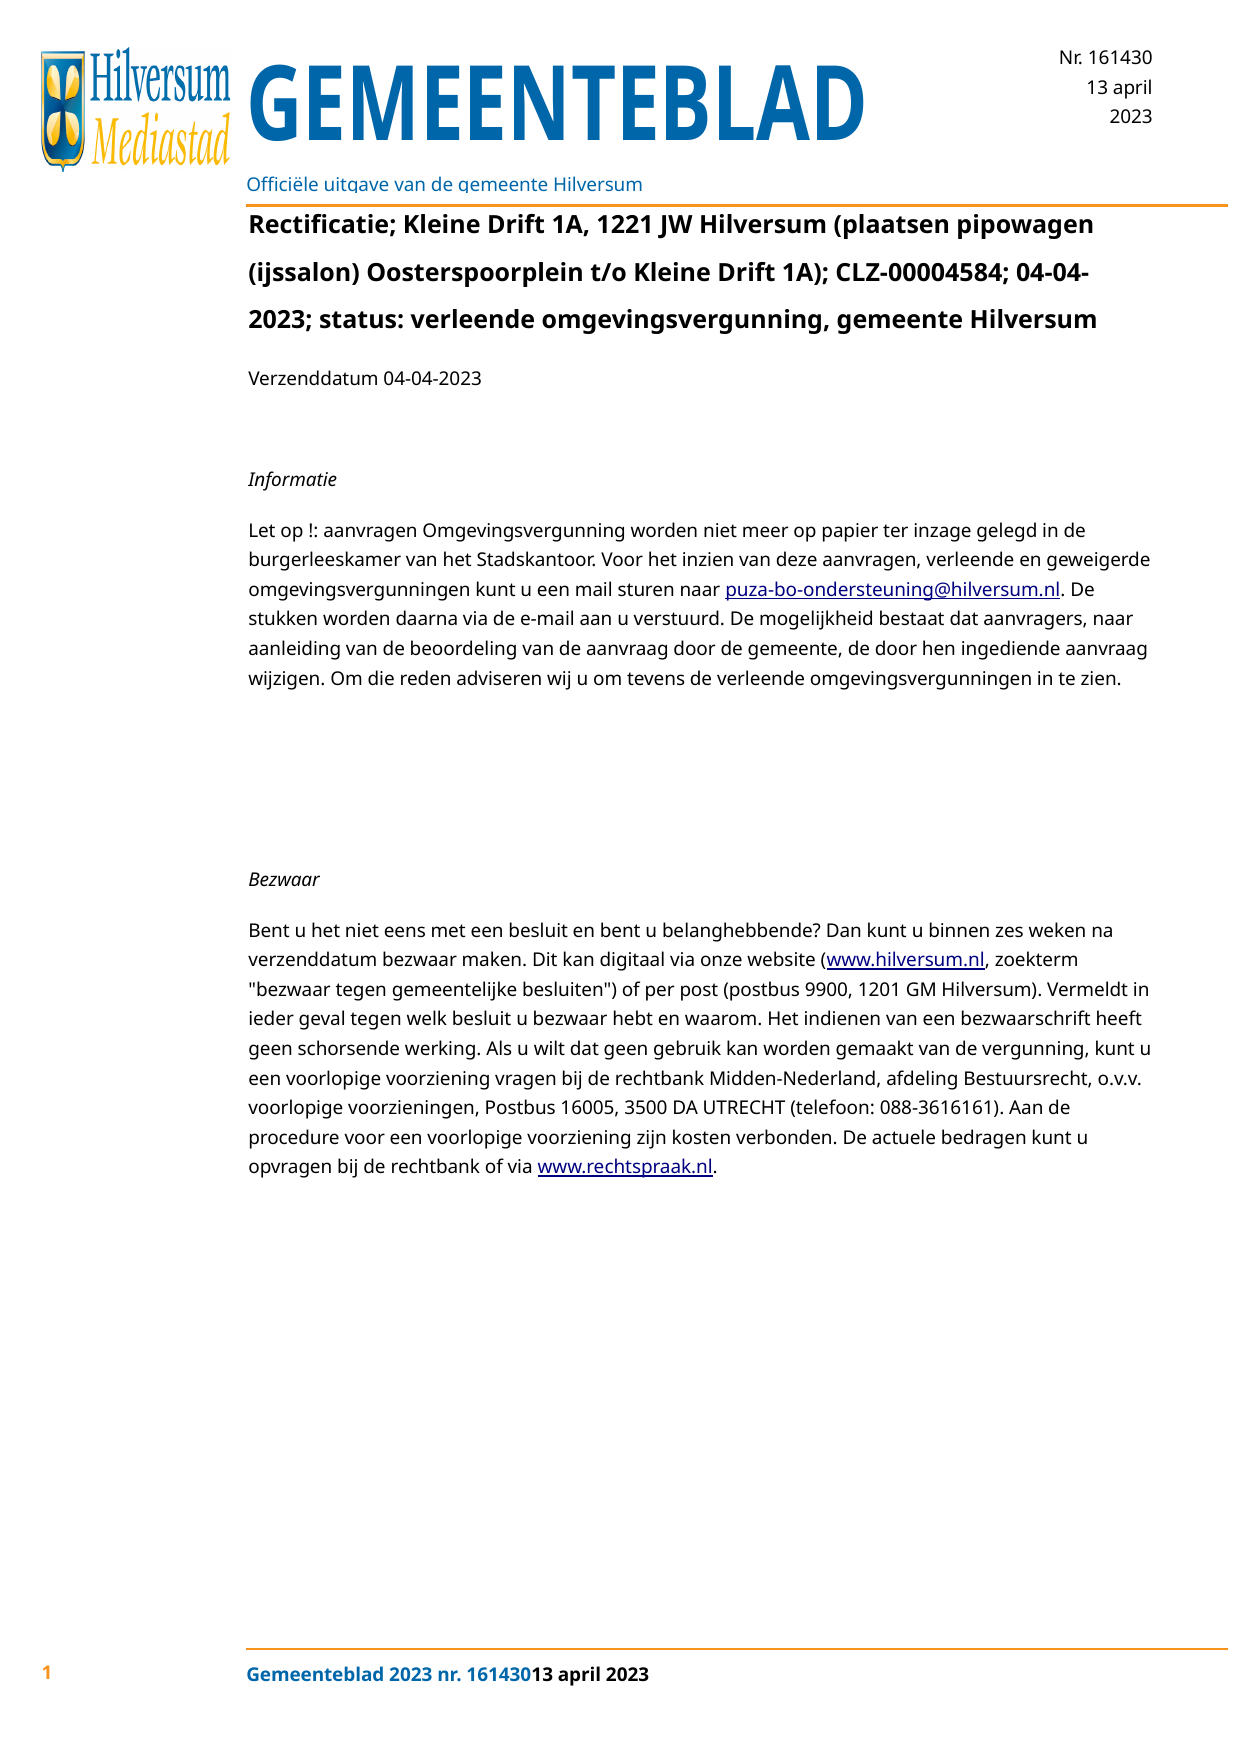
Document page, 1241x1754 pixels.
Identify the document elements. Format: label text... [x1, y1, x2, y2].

text Bezwaar [248, 866, 1152, 892]
text Rectificatie; Kleine Drift 1A, 1221 JW Hilversum (plaatsen pipowagen (ijssalon) Oosterspoorplein t/o Kleine Drift 1A); CLZ-00004584; 04-04-2023; status: verleende omgevingsvergunning, gemeente Hilversum [248, 207, 1152, 336]
picture [41, 47, 231, 172]
text Let op !: aanvragen Omgevingsvergunning worden niet meer op papier ter inzage gelegd in de burgerleeskamer van het Stadskantoor. Voor het inzien van deze aanvragen, verleende en geweigerde omgevingsvergunningen kunt u een mail sturen naar puza-bo-ondersteuning@hilversum.nl. De stukken worden daarna via de e-mail aan u verstuurd. De mogelijkheid bestaat dat aanvragers, naar aanleiding van de beoordeling van de aanvraag door de gemeente, de door hen ingediende aanvraag wijzigen. Om die reden adviseren wij u om tevens de verleende omgevingsvergunningen in te zien. [248, 517, 1152, 690]
text Bent u het niet eens met een besluit en bent u belanghebbende? Dan kunt u binnen zes weken na verzenddatum bezwaar maken. Dit kan digitaal via onze website (www.hilversum.nl, zoekterm "bezwaar tegen gemeentelijke besluiten") of per post (postbus 9900, 1201 GM Hilversum). Vermeldt in ieder geval tegen welk besluit u bezwaar hebt en waarom. Het indienen van een bezwaarschrift heeft geen schorsende werking. Als u wilt dat geen gebruik kan worden gemaakt van de vergunning, kunt u een voorlopige voorziening vragen bij de rechtbank Midden-Nederland, afdeling Bestuursrecht, o.v.v. voorlopige voorzieningen, Postbus 16005, 3500 DA UTRECHT (telefoon: 088-3616161). Aan de procedure voor een voorlopige voorziening zijn kosten verbonden. De actuele bedragen kunt u opvragen bij de rechtbank of via www.rechtspraak.nl. [248, 917, 1152, 1179]
text Informatie [248, 466, 1152, 492]
text Verzenddatum 04-04-2023 [248, 366, 1152, 391]
